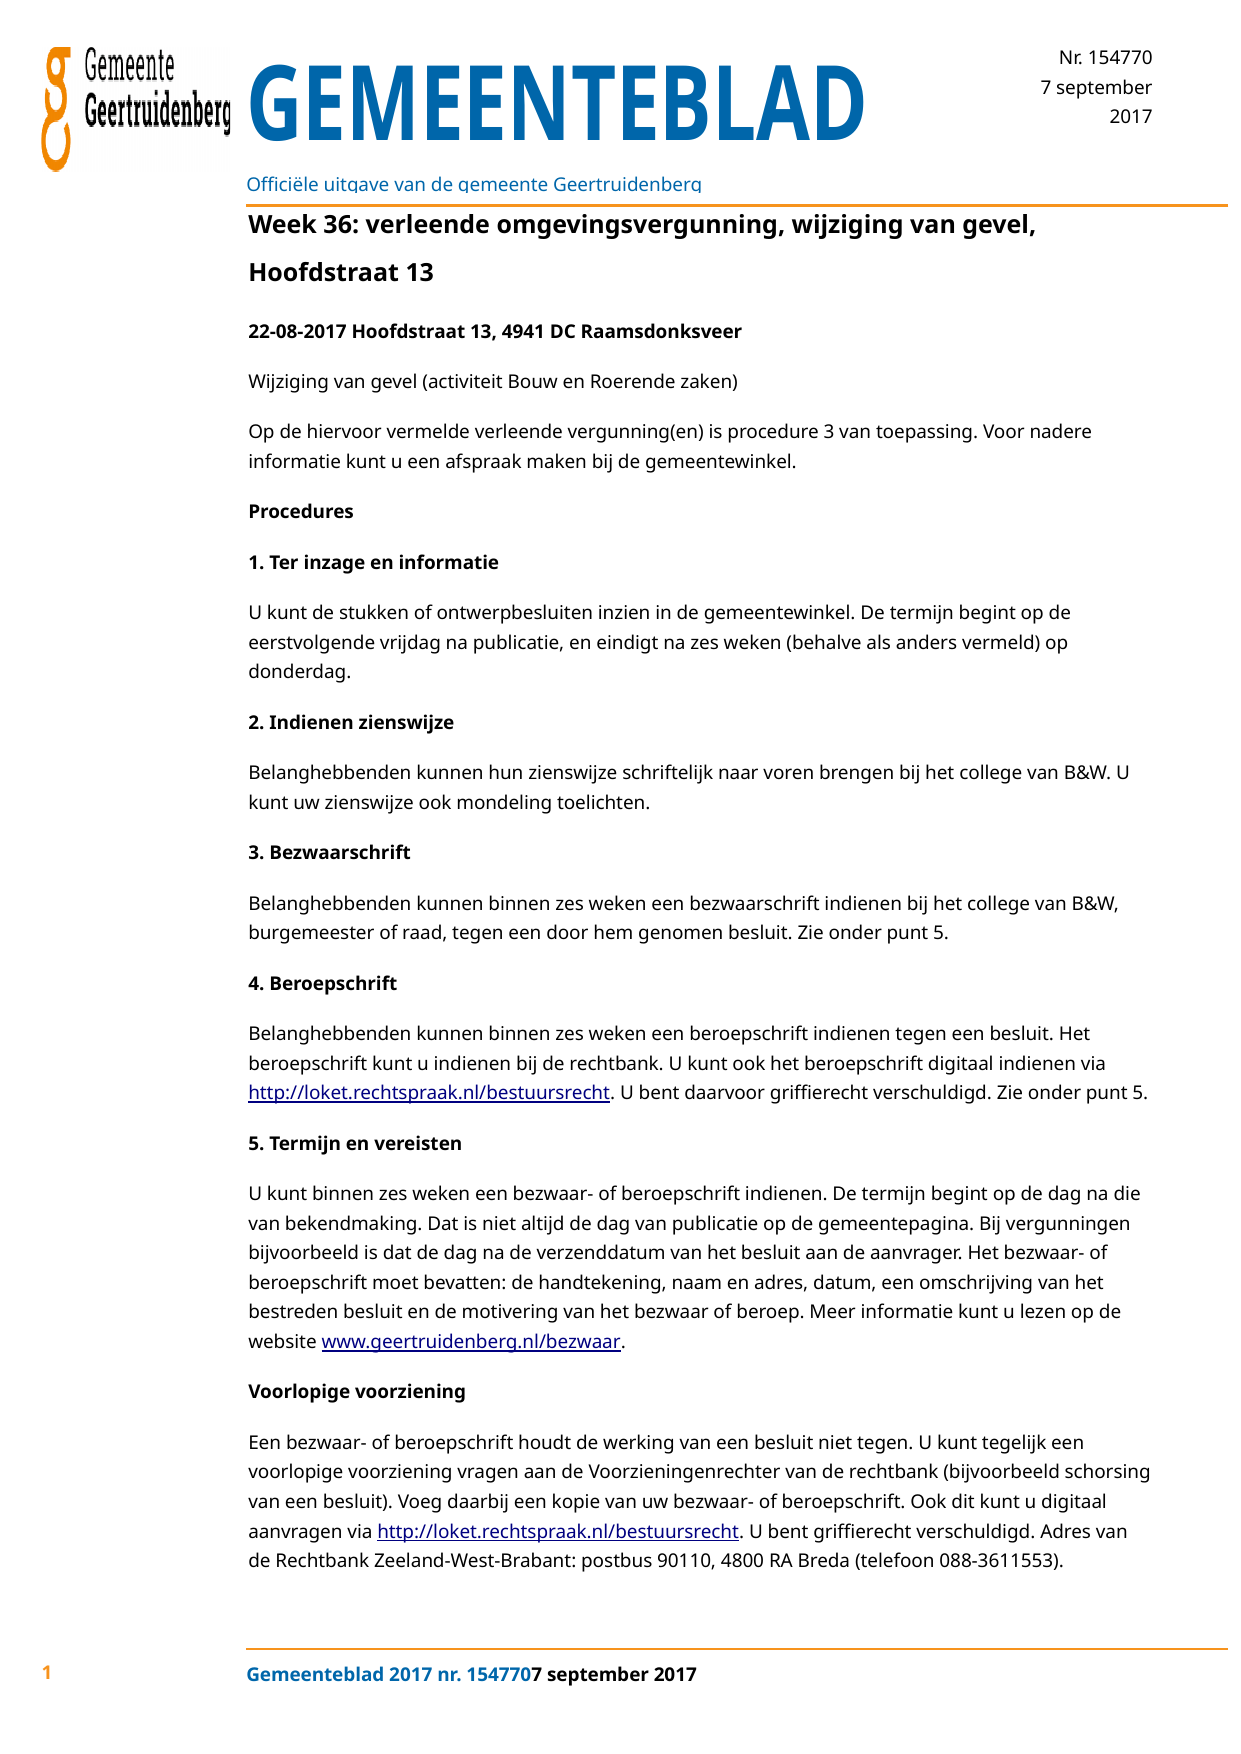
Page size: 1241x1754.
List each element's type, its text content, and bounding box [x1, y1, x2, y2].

text Belanghebbenden kunnen binnen zes weken een bezwaarschrift indienen bij het college van B&W, burgemeester of raad, tegen een door hem genomen besluit. Zie onder punt 5. [248, 890, 1152, 945]
text 3. Bezwaarschrift [248, 839, 1152, 865]
text Belanghebbenden kunnen binnen zes weken een beroepschrift indienen tegen een besluit. Het beroepschrift kunt u indienen bij de rechtbank. U kunt ook het beroepschrift digitaal indienen via http://loket.rechtspraak.nl/bestuursrecht. U bent daarvoor griffierecht verschuldigd. Zie onder punt 5. [248, 1020, 1152, 1105]
text 1. Ter inzage en informatie [248, 549, 1152, 575]
text Belanghebbenden kunnen hun zienswijze schriftelijk naar voren brengen bij het college van B&W. U kunt uw zienswijze ook mondeling toelichten. [248, 759, 1152, 815]
text U kunt de stukken of ontwerpbesluiten inzien in de gemeentewinkel. De termijn begint op de eerstvolgende vrijdag na publicatie, en eindigt na zes weken (behalve als anders vermeld) op donderdag. [248, 599, 1152, 684]
text 22-08-2017 Hoofdstraat 13, 4941 DC Raamsdonksveer [248, 318, 1152, 344]
text 5. Termijn en vereisten [248, 1130, 1152, 1156]
text Voorlopige voorziening [248, 1379, 1152, 1404]
text Op de hiervoor vermelde verleende vergunning(en) is procedure 3 van toepassing. Voor nadere informatie kunt u een afspraak maken bij de gemeentewinkel. [248, 419, 1152, 474]
text 4. Beroepschrift [248, 970, 1152, 996]
text Wijziging van gevel (activiteit Bouw en Roerende zaken) [248, 368, 1152, 394]
text Procedures [248, 499, 1152, 524]
text Week 36: verleende omgevingsvergunning, wijziging van gevel, Hoofdstraat 13 [248, 207, 1152, 288]
picture [41, 47, 231, 172]
text Een bezwaar- of beroepschrift houdt de werking van een besluit niet tegen. U kunt tegelijk een voorlopige voorziening vragen aan de Voorzieningenrechter van de rechtbank (bijvoorbeeld schorsing van een besluit). Voeg daarbij een kopie van uw bezwaar- of beroepschrift. Ook dit kunt u digitaal aanvragen via http://loket.rechtspraak.nl/bestuursrecht. U bent griffierecht verschuldigd. Adres van de Rechtbank Zeeland-West-Brabant: postbus 90110, 4800 RA Breda (telefoon 088-3611553). [248, 1429, 1152, 1573]
text U kunt binnen zes weken een bezwaar- of beroepschrift indienen. De termijn begint op de dag na die van bekendmaking. Dat is niet altijd de dag van publicatie op de gemeentepagina. Bij vergunningen bijvoorbeeld is dat de dag na de verzenddatum van het besluit aan de aanvrager. Het bezwaar- of beroepschrift moet bevatten: de handtekening, naam en adres, datum, een omschrijving van het bestreden besluit en de motivering van het bezwaar of beroep. Meer informatie kunt u lezen op de website www.geertruidenberg.nl/bezwaar. [248, 1180, 1152, 1354]
text 2. Indienen zienswijze [248, 709, 1152, 735]
